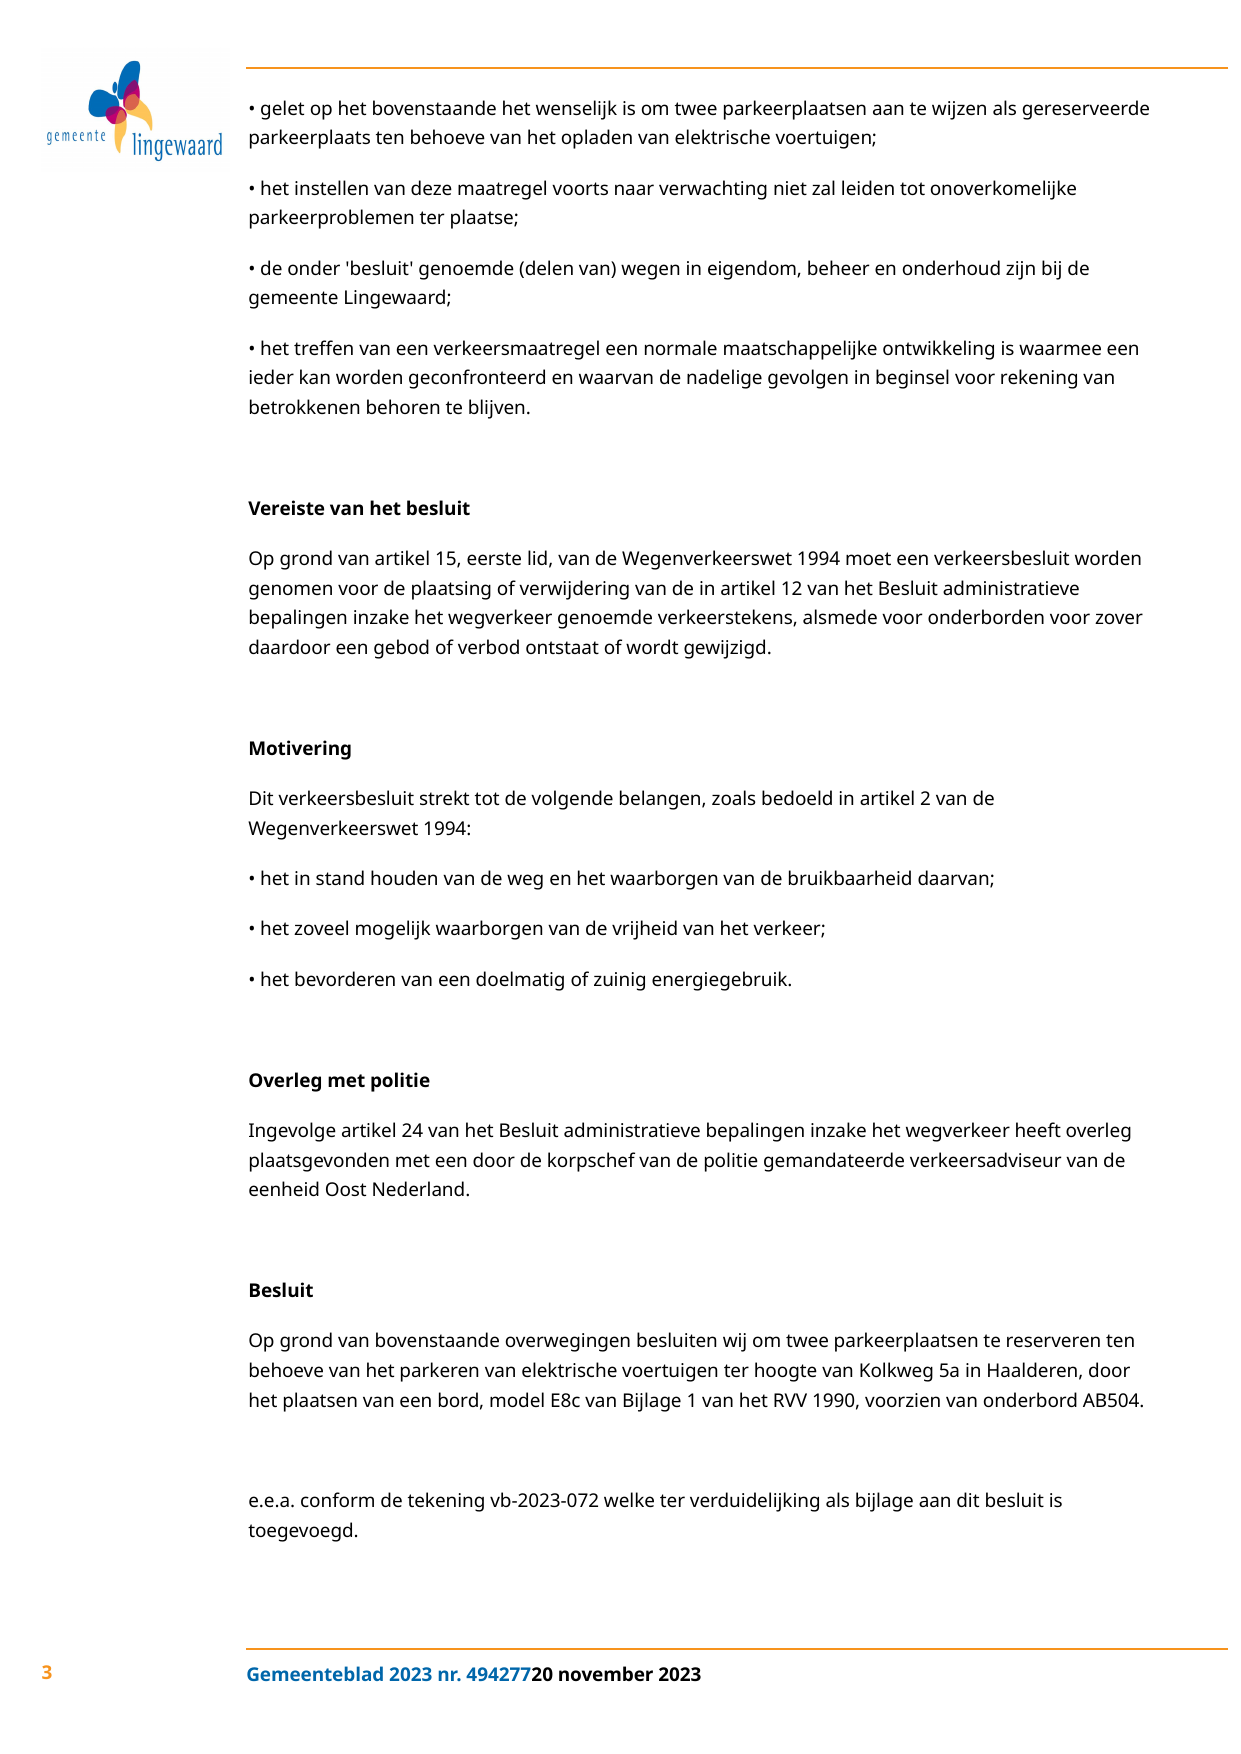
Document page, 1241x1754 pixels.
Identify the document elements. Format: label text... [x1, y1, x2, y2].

text Vereiste van het besluit [248, 495, 1152, 521]
text Dit verkeersbesluit strekt tot de volgende belangen, zoals bedoeld in artikel 2 van de Wegenverkeerswet 1994: [248, 785, 1152, 841]
text Ingevolge artikel 24 van het Besluit administratieve bepalingen inzake het wegverkeer heeft overleg plaatsgevonden met een door de korpschef van de politie gemandateerde verkeersadviseur van de eenheid Oost Nederland. [248, 1117, 1152, 1202]
text • het zoveel mogelijk waarborgen van de vrijheid van het verkeer; [248, 916, 1152, 941]
text Besluit [248, 1277, 1152, 1303]
text • het in stand houden van de weg en het waarborgen van de bruikbaarheid daarvan; [248, 865, 1152, 891]
text Op grond van bovenstaande overwegingen besluiten wij om twee parkeerplaatsen te reserveren ten behoeve van het parkeren van elektrische voertuigen ter hoogte van Kolkweg 5a in Haalderen, door het plaatsen van een bord, model E8c van Bijlage 1 van het RVV 1990, voorzien van onderbord AB504. [248, 1328, 1152, 1413]
text • gelet op het bovenstaande het wenselijk is om twee parkeerplaatsen aan te wijzen als gereserveerde parkeerplaats ten behoeve van het opladen van elektrische voertuigen; [248, 95, 1152, 150]
text Overleg met politie [248, 1067, 1152, 1093]
picture [41, 47, 231, 172]
text • het bevorderen van een doelmatig of zuinig energiegebruik. [248, 966, 1152, 992]
text Motivering [248, 735, 1152, 761]
text e.e.a. conform de tekening vb-2023-072 welke ter verduidelijking als bijlage aan dit besluit is toegevoegd. [248, 1488, 1152, 1543]
text • de onder 'besluit' genoemde (delen van) wegen in eigendom, beheer en onderhoud zijn bij de gemeente Lingewaard; [248, 255, 1152, 310]
text Op grond van artikel 15, eerste lid, van de Wegenverkeerswet 1994 moet een verkeersbesluit worden genomen voor de plaatsing of verwijdering van de in artikel 12 van het Besluit administratieve bepalingen inzake het wegverkeer genoemde verkeerstekens, alsmede voor onderborden voor zover daardoor een gebod of verbod ontstaat of wordt gewijzigd. [248, 545, 1152, 660]
text • het treffen van een verkeersmaatregel een normale maatschappelijke ontwikkeling is waarmee een ieder kan worden geconfronteerd en waarvan de nadelige gevolgen in beginsel voor rekening van betrokkenen behoren te blijven. [248, 335, 1152, 420]
text • het instellen van deze maatregel voorts naar verwachting niet zal leiden tot onoverkomelijke parkeerproblemen ter plaatse; [248, 175, 1152, 230]
